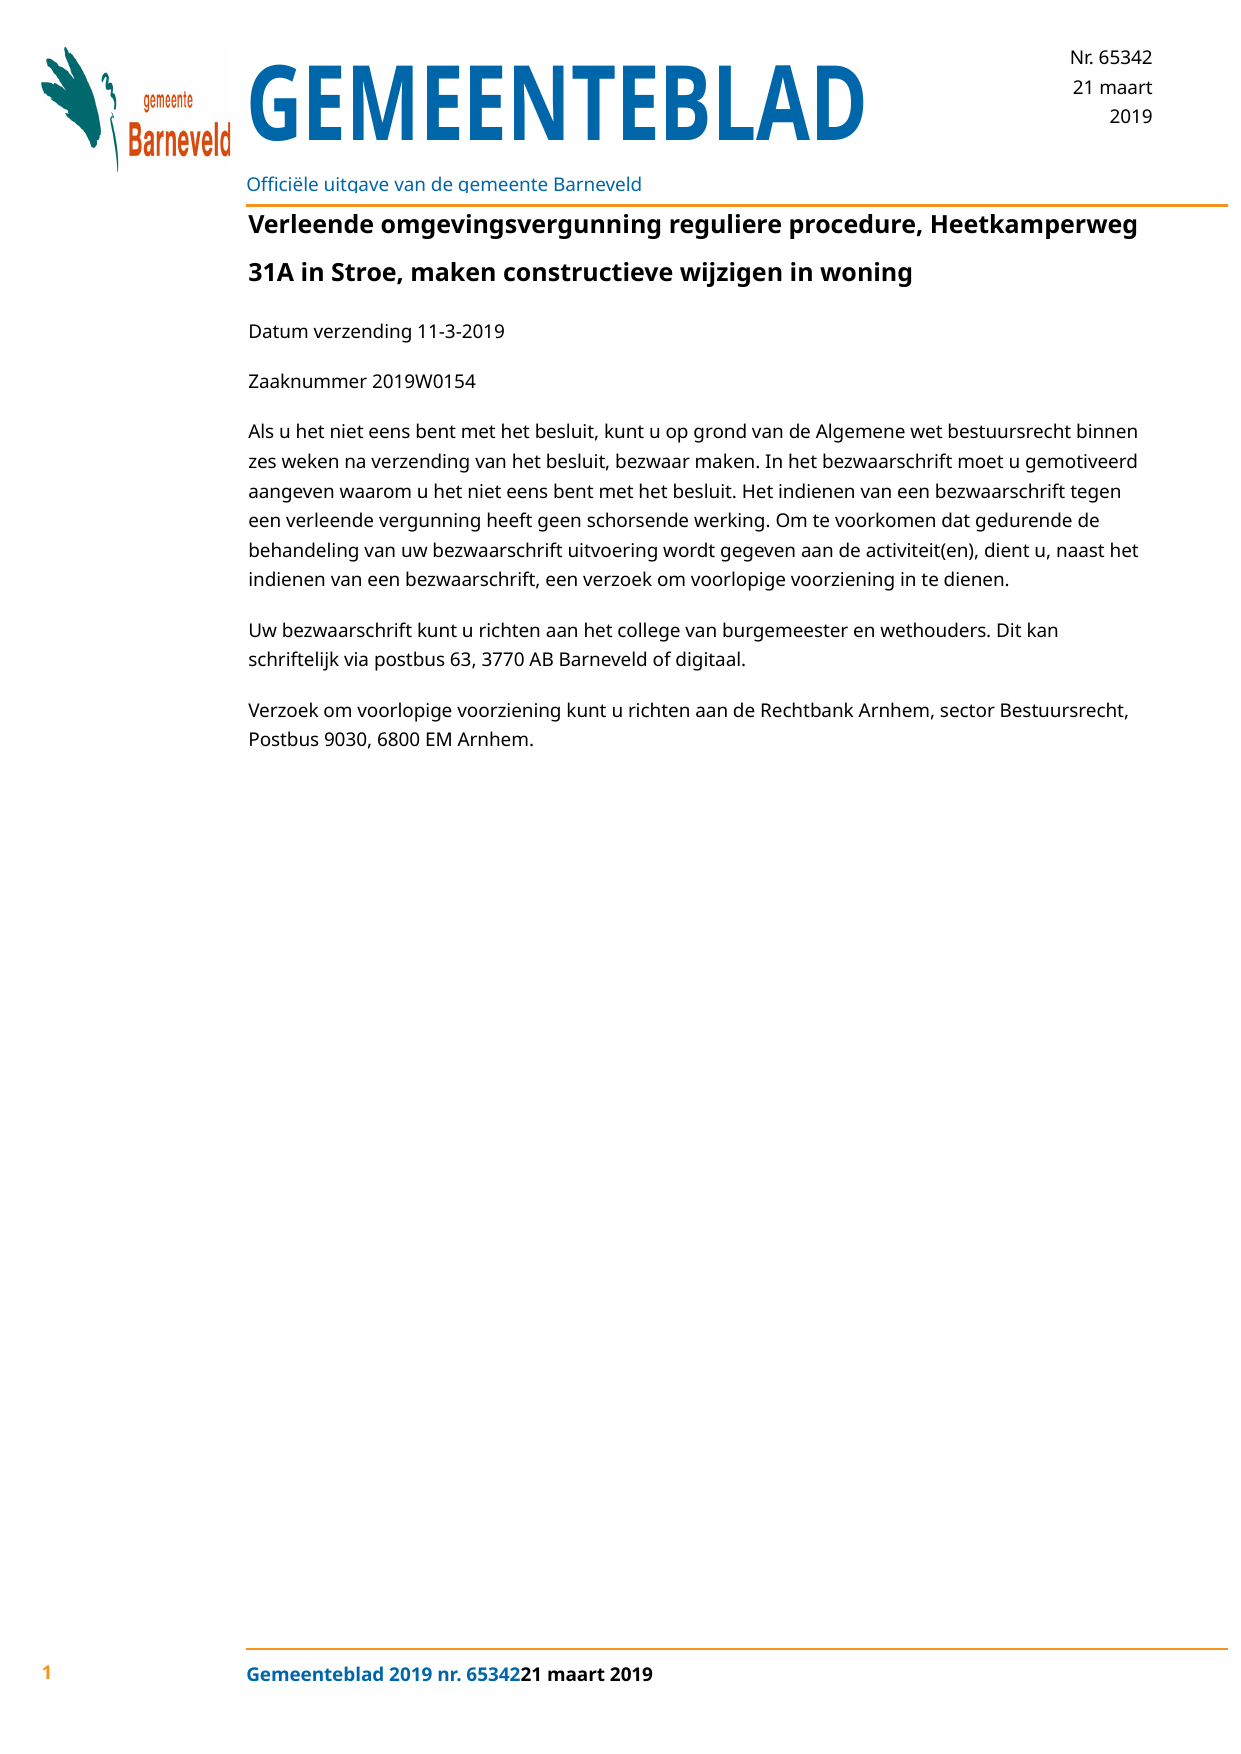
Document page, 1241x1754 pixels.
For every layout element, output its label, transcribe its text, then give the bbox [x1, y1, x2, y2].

text Verleende omgevingsvergunning reguliere procedure, Heetkamperweg 31A in Stroe, maken constructieve wijzigen in woning [248, 207, 1152, 288]
text Datum verzending 11-3-2019 [248, 318, 1152, 344]
text Als u het niet eens bent met het besluit, kunt u op grond van de Algemene wet bestuursrecht binnen zes weken na verzending van het besluit, bezwaar maken. In het bezwaarschrift moet u gemotiveerd aangeven waarom u het niet eens bent met het besluit. Het indienen van een bezwaarschrift tegen een verleende vergunning heeft geen schorsende werking. Om te voorkomen dat gedurende de behandeling van uw bezwaarschrift uitvoering wordt gegeven aan de activiteit(en), dient u, naast het indienen van een bezwaarschrift, een verzoek om voorlopige voorziening in te dienen. [248, 419, 1152, 592]
text Uw bezwaarschrift kunt u richten aan het college van burgemeester en wethouders. Dit kan schriftelijk via postbus 63, 3770 AB Barneveld of digitaal. [248, 617, 1152, 672]
text Verzoek om voorlopige voorziening kunt u richten aan de Rechtbank Arnhem, sector Bestuursrecht, Postbus 9030, 6800 EM Arnhem. [248, 697, 1152, 752]
picture [41, 47, 231, 172]
text Zaaknummer 2019W0154 [248, 368, 1152, 394]
